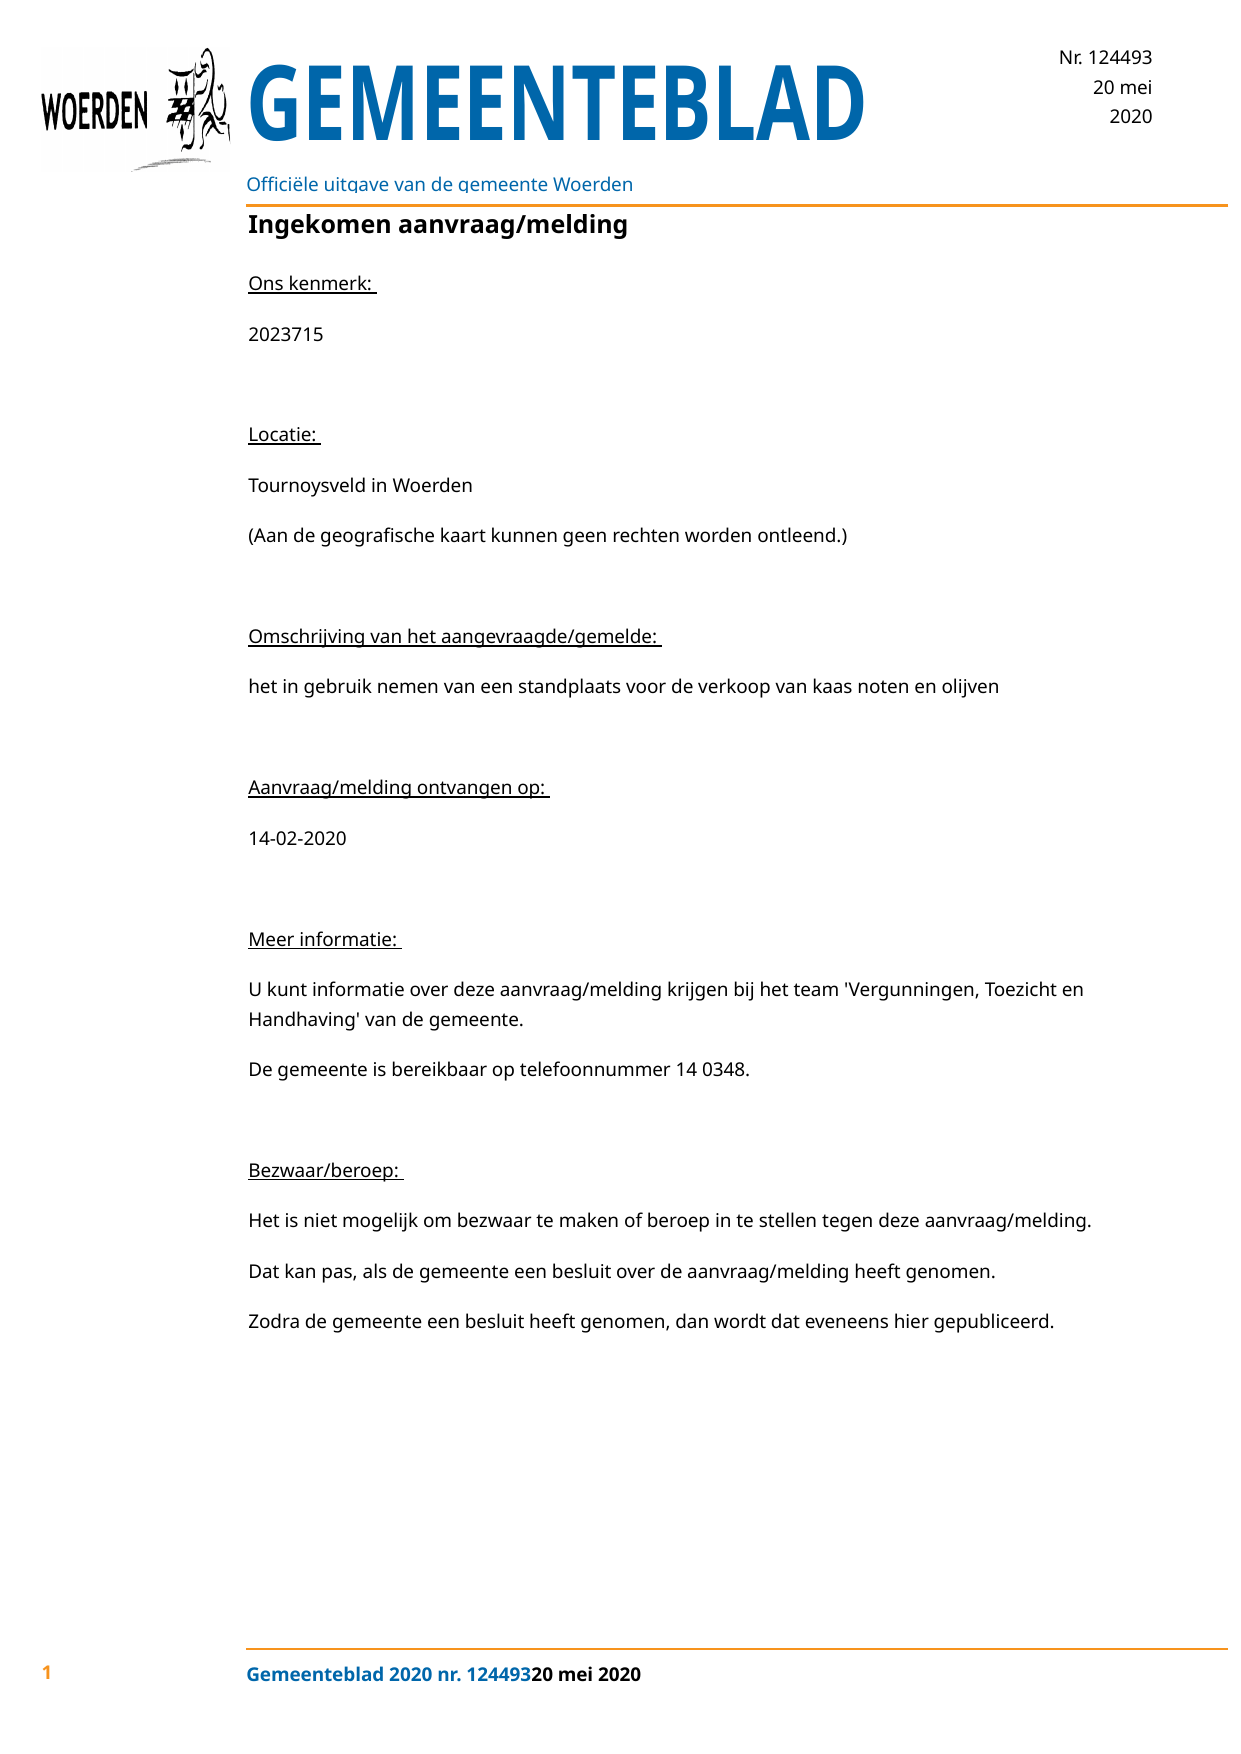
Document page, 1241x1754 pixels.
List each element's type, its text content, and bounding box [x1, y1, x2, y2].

text Ons kenmerk: [248, 270, 1152, 296]
text Locatie: [248, 422, 1152, 447]
text Aanvraag/melding ontvangen op: [248, 774, 1152, 800]
text U kunt informatie over deze aanvraag/melding krijgen bij het team 'Vergunningen, Toezicht en Handhaving' van de gemeente. [248, 976, 1152, 1031]
text (Aan de geografische kaart kunnen geen rechten worden ontleend.) [248, 522, 1152, 548]
text het in gebruik nemen van een standplaats voor de verkoop van kaas noten en olijven [248, 674, 1152, 699]
text Tournoysveld in Woerden [248, 472, 1152, 498]
text Dat kan pas, als de gemeente een besluit over de aanvraag/melding heeft genomen. [248, 1258, 1152, 1283]
text Zodra de gemeente een besluit heeft genomen, dan wordt dat eveneens hier gepubliceerd. [248, 1308, 1152, 1334]
text 14-02-2020 [248, 825, 1152, 851]
text Bezwaar/beroep: [248, 1157, 1152, 1183]
text Omschrijving van het aangevraagde/gemelde: [248, 623, 1152, 649]
text Meer informatie: [248, 926, 1152, 951]
picture [41, 47, 231, 172]
text 2023715 [248, 321, 1152, 346]
text Het is niet mogelijk om bezwaar te maken of beroep in te stellen tegen deze aanvraag/melding. [248, 1207, 1152, 1233]
text De gemeente is bereikbaar op telefoonnummer 14 0348. [248, 1056, 1152, 1082]
text Ingekomen aanvraag/melding [248, 207, 1152, 241]
